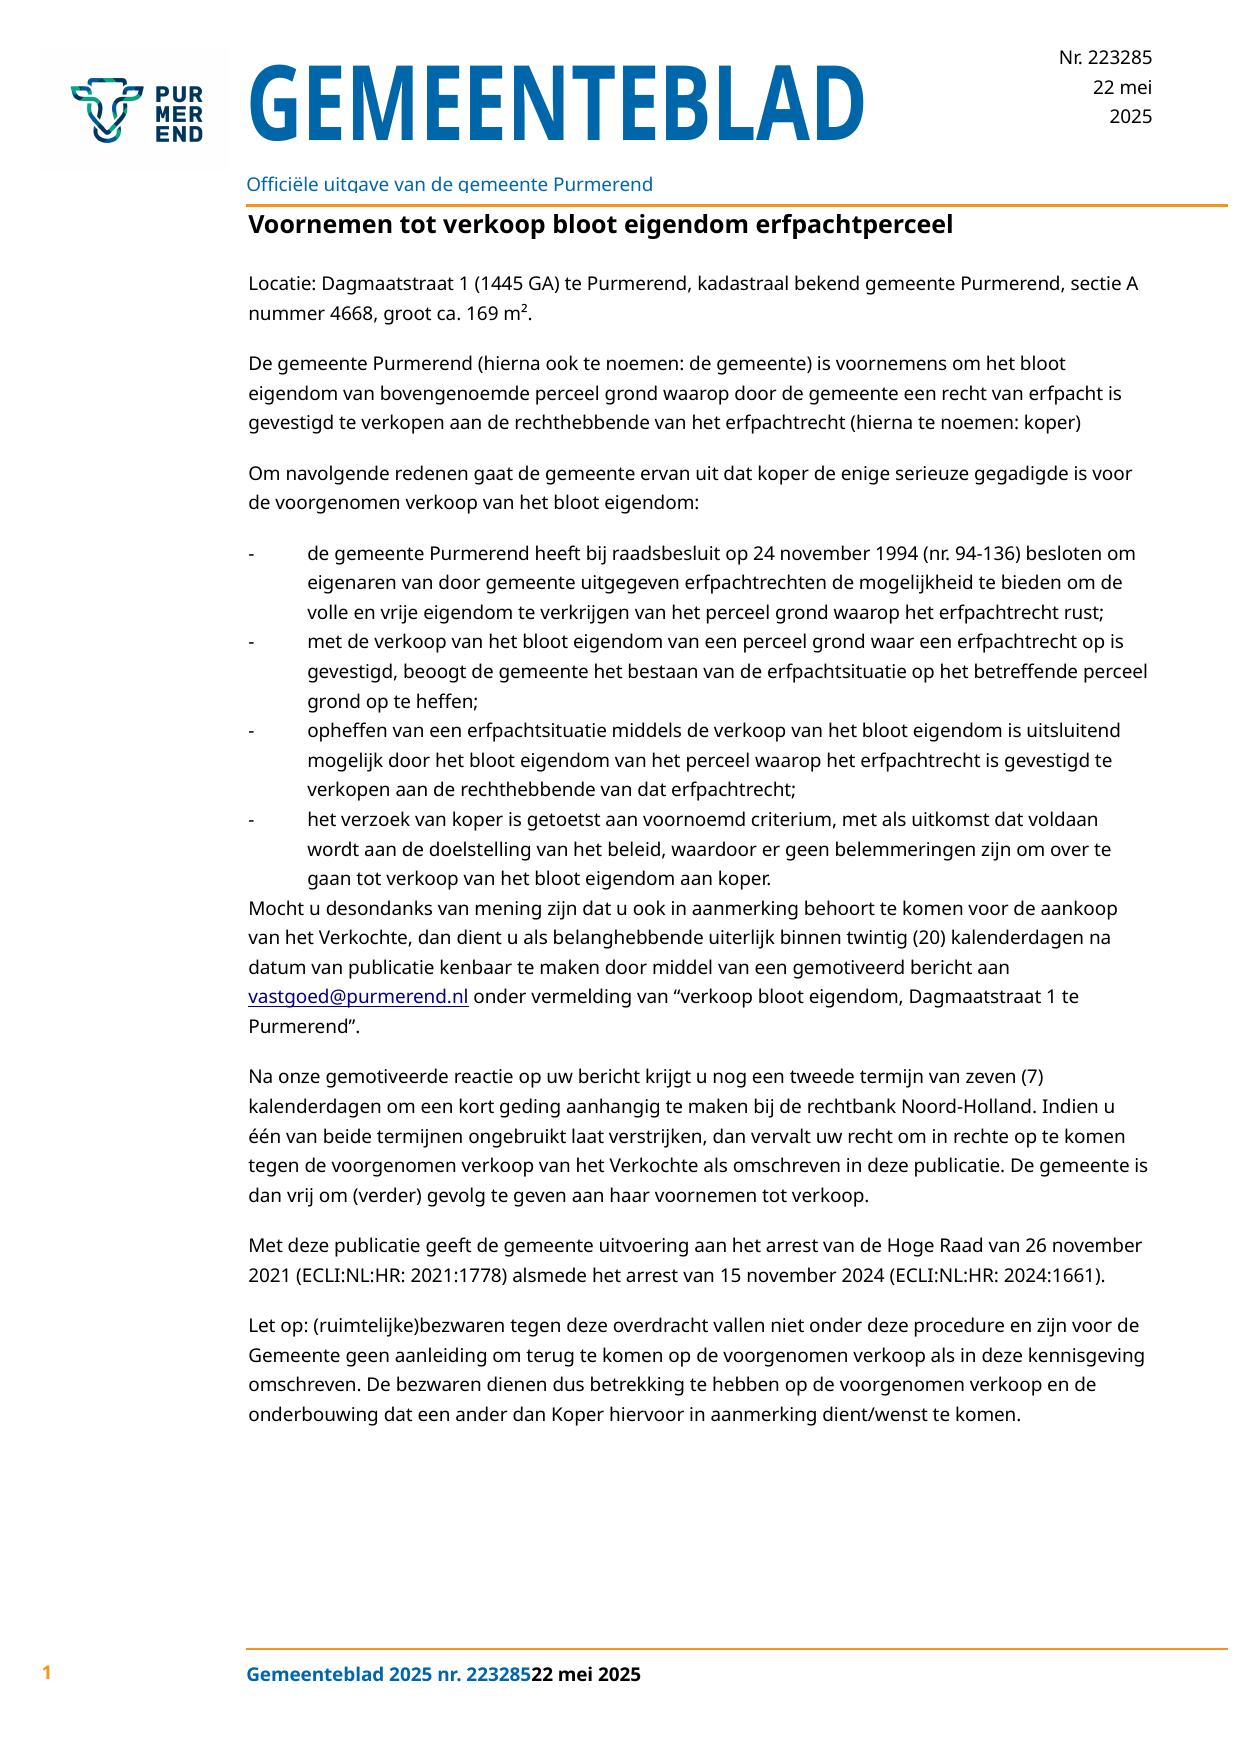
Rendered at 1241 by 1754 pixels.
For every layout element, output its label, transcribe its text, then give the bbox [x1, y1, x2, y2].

list het verzoek van koper is getoetst aan voornoemd criterium, met als uitkomst dat voldaan wordt aan de doelstelling van het beleid, waardoor er geen belemmeringen zijn om over te gaan tot verkoop van het bloot eigendom aan koper. [248, 806, 1152, 891]
list opheffen van een erfpachtsituatie middels de verkoop van het bloot eigendom is uitsluitend mogelijk door het bloot eigendom van het perceel waarop het erfpachtrecht is gevestigd te verkopen aan de rechthebbende van dat erfpachtrecht; [248, 717, 1152, 802]
text Mocht u desondanks van mening zijn dat u ook in aanmerking behoort te komen voor de aankoop van het Verkochte, dan dient u als belanghebbende uiterlijk binnen twintig (20) kalenderdagen na datum van publicatie kenbaar te maken door middel van een gemotiveerd bericht aan vastgoed@purmerend.nl onder vermelding van “verkoop bloot eigendom, Dagmaatstraat 1 te Purmerend”. [248, 895, 1152, 1039]
text Voornemen tot verkoop bloot eigendom erfpachtperceel [248, 207, 1152, 241]
text Met deze publicatie geeft de gemeente uitvoering aan het arrest van de Hoge Raad van 26 november 2021 (ECLI:NL:HR: 2021:1778) alsmede het arrest van 15 november 2024 (ECLI:NL:HR: 2024:1661). [248, 1232, 1152, 1288]
text De gemeente Purmerend (hierna ook te noemen: de gemeente) is voornemens om het bloot eigendom van bovengenoemde perceel grond waarop door de gemeente een recht van erfpacht is gevestigd te verkopen aan de rechthebbende van het erfpachtrecht (hierna te noemen: koper) [248, 350, 1152, 435]
text Na onze gemotiveerde reactie op uw bericht krijgt u nog een tweede termijn van zeven (7) kalenderdagen om een kort geding aanhangig te maken bij de rechtbank Noord-Holland. Indien u één van beide termijnen ongebruikt laat verstrijken, dan vervalt uw recht om in rechte op te komen tegen de voorgenomen verkoop van het Verkochte als omschreven in deze publicatie. De gemeente is dan vrij om (verder) gevolg te geven aan haar voornemen tot verkoop. [248, 1064, 1152, 1208]
text Om navolgende redenen gaat de gemeente ervan uit dat koper de enige serieuze gegadigde is voor de voorgenomen verkoop van het bloot eigendom: [248, 460, 1152, 515]
text Locatie: Dagmaatstraat 1 (1445 GA) te Purmerend, kadastraal bekend gemeente Purmerend, sectie A nummer 4668, groot ca. 169 m². [248, 270, 1152, 326]
list de gemeente Purmerend heeft bij raadsbesluit op 24 november 1994 (nr. 94-136) besloten om eigenaren van door gemeente uitgegeven erfpachtrechten de mogelijkheid te bieden om de volle en vrije eigendom te verkrijgen van het perceel grond waarop het erfpachtrecht rust; [248, 540, 1152, 625]
list met de verkoop van het bloot eigendom van een perceel grond waar een erfpachtrecht op is gevestigd, beoogt de gemeente het bestaan van de erfpachtsituatie op het betreffende perceel grond op te heffen; [248, 629, 1152, 713]
text Let op: (ruimtelijke)bezwaren tegen deze overdracht vallen niet onder deze procedure en zijn voor de Gemeente geen aanleiding om terug te komen op de voorgenomen verkoop als in deze kennisgeving omschreven. De bezwaren dienen dus betrekking te hebben op de voorgenomen verkoop en de onderbouwing dat een ander dan Koper hiervoor in aanmerking dient/wenst te komen. [248, 1312, 1152, 1427]
picture [41, 47, 231, 172]
